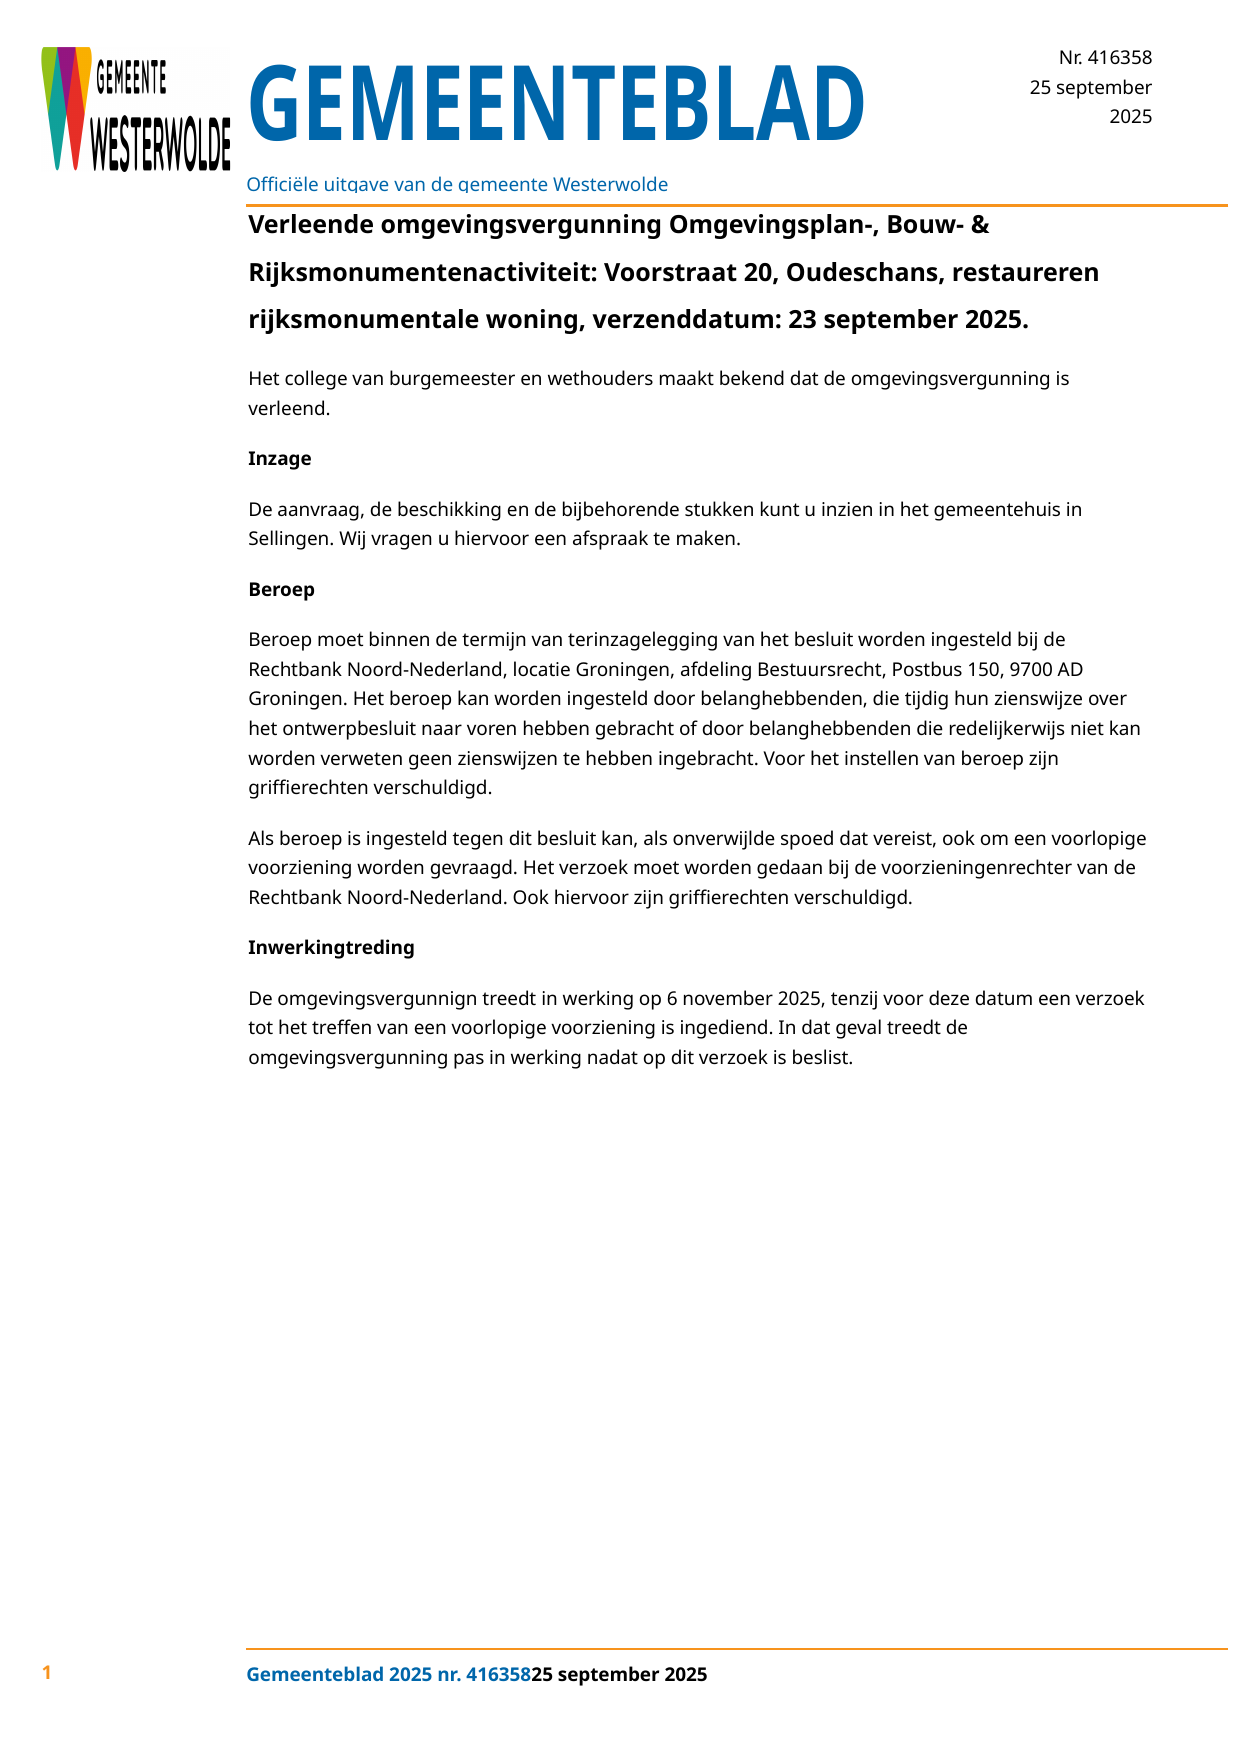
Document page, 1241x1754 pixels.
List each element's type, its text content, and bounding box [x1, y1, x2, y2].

text Het college van burgemeester en wethouders maakt bekend dat de omgevingsvergunning is verleend. [248, 366, 1152, 421]
text Beroep moet binnen de termijn van terinzagelegging van het besluit worden ingesteld bij de Rechtbank Noord-Nederland, locatie Groningen, afdeling Bestuursrecht, Postbus 150, 9700 AD Groningen. Het beroep kan worden ingesteld door belanghebbenden, die tijdig hun zienswijze over het ontwerpbesluit naar voren hebben gebracht of door belanghebbenden die redelijkerwijs niet kan worden verweten geen zienswijzen te hebben ingebracht. Voor het instellen van beroep zijn griffierechten verschuldigd. [248, 626, 1152, 800]
text Inwerkingtreding [248, 934, 1152, 960]
picture [41, 47, 231, 172]
text Beroep [248, 576, 1152, 602]
text De omgevingsvergunnign treedt in werking op 6 november 2025, tenzij voor deze datum een verzoek tot het treffen van een voorlopige voorziening is ingediend. In dat geval treedt de omgevingsvergunning pas in werking nadat op dit verzoek is beslist. [248, 985, 1152, 1069]
text Als beroep is ingesteld tegen dit besluit kan, als onverwijlde spoed dat vereist, ook om een voorlopige voorziening worden gevraagd. Het verzoek moet worden gedaan bij de voorzieningenrechter van de Rechtbank Noord-Nederland. Ook hiervoor zijn griffierechten verschuldigd. [248, 825, 1152, 909]
text Verleende omgevingsvergunning Omgevingsplan-, Bouw- & Rijksmonumentenactiviteit: Voorstraat 20, Oudeschans, restaureren rijksmonumentale woning, verzenddatum: 23 september 2025. [248, 207, 1152, 336]
text Inzage [248, 446, 1152, 471]
text De aanvraag, de beschikking en de bijbehorende stukken kunt u inzien in het gemeentehuis in Sellingen. Wij vragen u hiervoor een afspraak te maken. [248, 496, 1152, 551]
